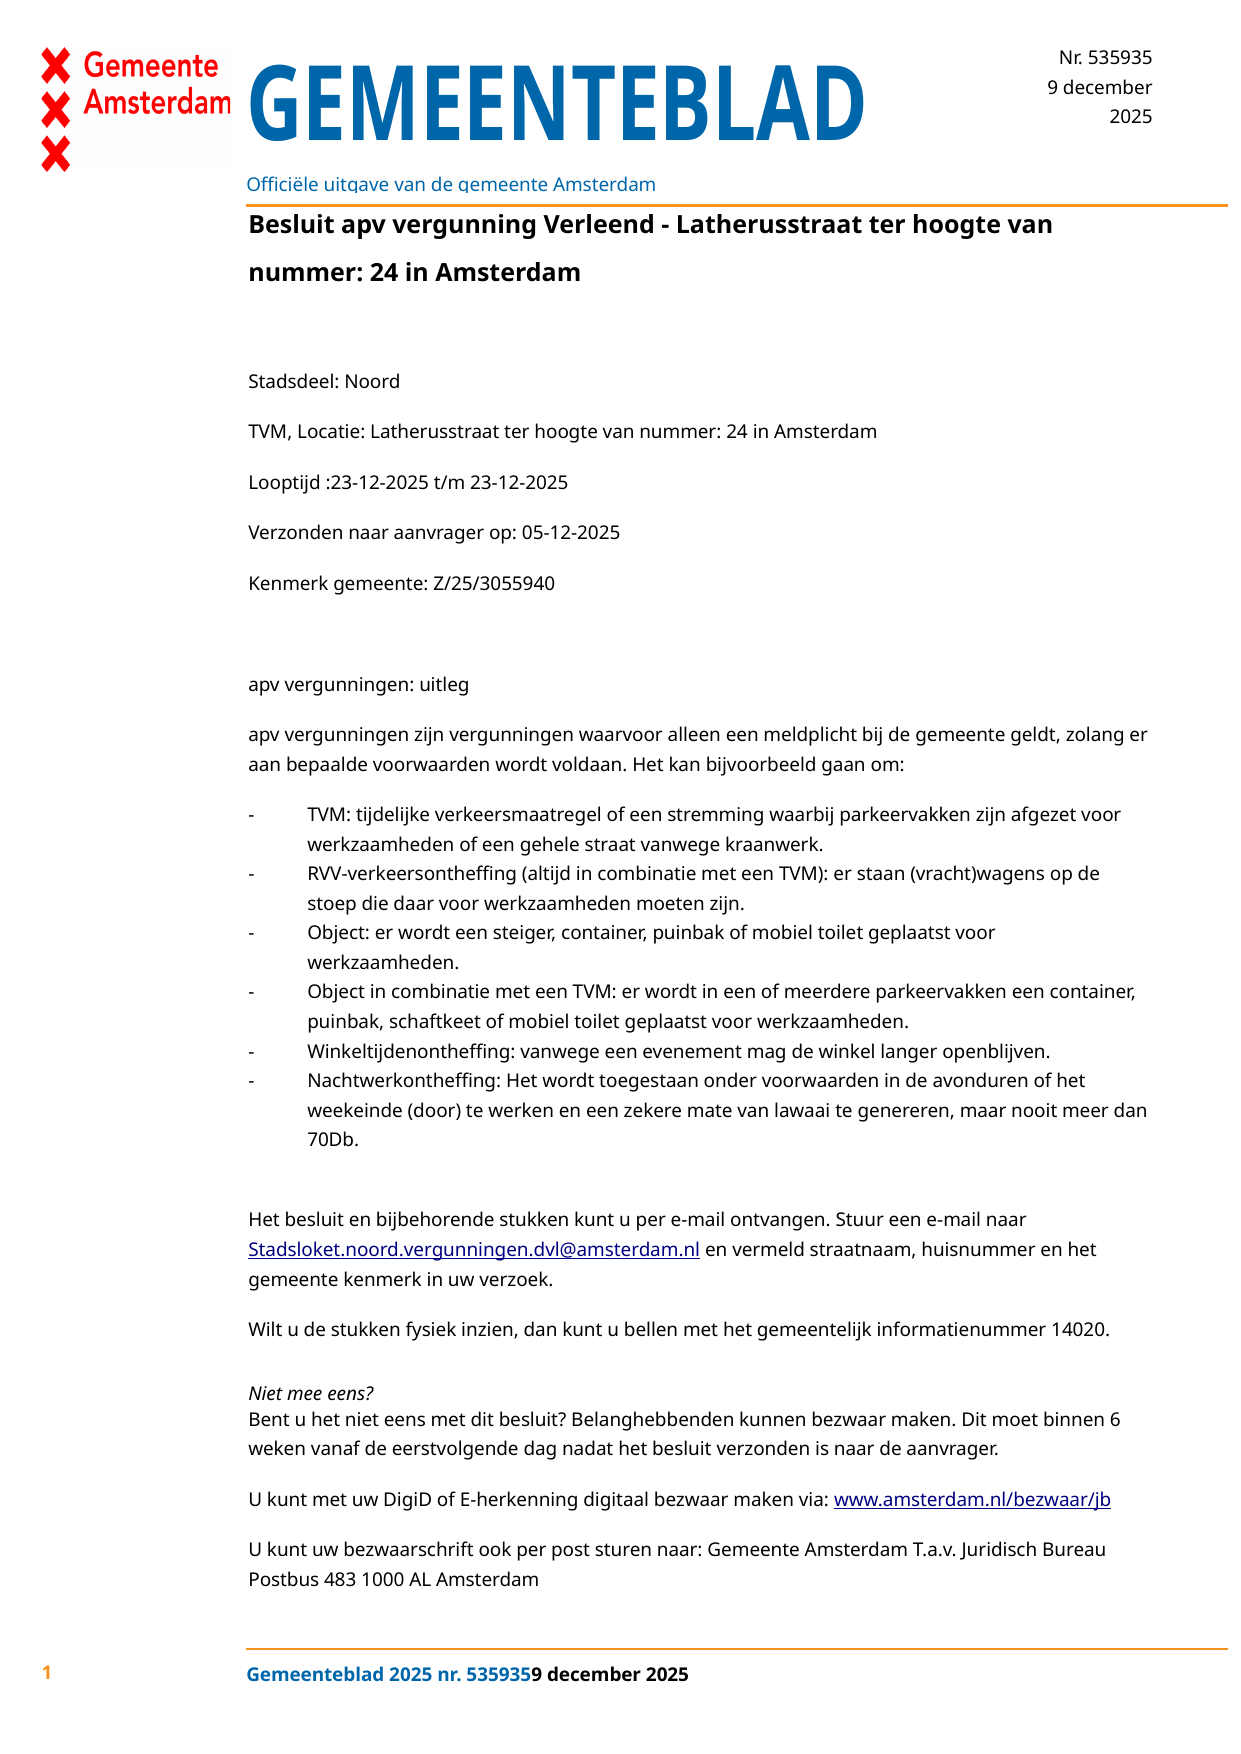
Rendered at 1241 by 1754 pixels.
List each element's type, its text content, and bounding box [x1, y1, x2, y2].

text Niet mee eens? [248, 1380, 1152, 1406]
text Wilt u de stukken fysiek inzien, dan kunt u bellen met het gemeentelijk informatienummer 14020. [248, 1316, 1152, 1342]
list RVV-verkeersontheffing (altijd in combinatie met een TVM): er staan (vracht)wagens op de stoep die daar voor werkzaamheden moeten zijn. [248, 860, 1152, 916]
list TVM: tijdelijke verkeersmaatregel of een stremming waarbij parkeervakken zijn afgezet voor werkzaamheden of een gehele straat vanwege kraanwerk. [248, 801, 1152, 857]
text Kenmerk gemeente: Z/25/3055940 [248, 570, 1152, 596]
text Stadsdeel: Noord [248, 368, 1152, 394]
text Het besluit en bijbehorende stukken kunt u per e-mail ontvangen. Stuur een e-mail naar Stadsloket.noord.vergunningen.dvl@amsterdam.nl en vermeld straatnaam, huisnummer en het gemeente kenmerk in uw verzoek. [248, 1207, 1152, 1292]
text Verzonden naar aanvrager op: 05-12-2025 [248, 519, 1152, 545]
text apv vergunningen: uitleg [248, 671, 1152, 697]
list Nachtwerkontheffing: Het wordt toegestaan onder voorwaarden in de avonduren of het weekeinde (door) te werken en een zekere mate van lawaai te genereren, maar nooit meer dan 70Db. [248, 1067, 1152, 1152]
list Object in combinatie met een TVM: er wordt in een of meerdere parkeervakken een container, puinbak, schaftkeet of mobiel toilet geplaatst voor werkzaamheden. [248, 979, 1152, 1034]
text U kunt met uw DigiD of E-herkenning digitaal bezwaar maken via: www.amsterdam.nl/bezwaar/jb [248, 1486, 1152, 1512]
text apv vergunningen zijn vergunningen waarvoor alleen een meldplicht bij de gemeente geldt, zolang er aan bepaalde voorwaarden wordt voldaan. Het kan bijvoorbeeld gaan om: [248, 721, 1152, 777]
text Looptijd :23-12-2025 t/m 23-12-2025 [248, 469, 1152, 495]
list Object: er wordt een steiger, container, puinbak of mobiel toilet geplaatst voor werkzaamheden. [248, 919, 1152, 975]
text Bent u het niet eens met dit besluit? Belanghebbenden kunnen bezwaar maken. Dit moet binnen 6 weken vanaf de eerstvolgende dag nadat het besluit verzonden is naar de aanvrager. [248, 1406, 1152, 1461]
text U kunt uw bezwaarschrift ook per post sturen naar: Gemeente Amsterdam T.a.v. Juridisch Bureau Postbus 483 1000 AL Amsterdam [248, 1536, 1152, 1592]
list Winkeltijdenontheffing: vanwege een evenement mag de winkel langer openblijven. [248, 1038, 1152, 1064]
picture [41, 47, 231, 172]
text Besluit apv vergunning Verleend - Latherusstraat ter hoogte van nummer: 24 in Amsterdam [248, 207, 1152, 288]
text TVM, Locatie: Latherusstraat ter hoogte van nummer: 24 in Amsterdam [248, 419, 1152, 444]
